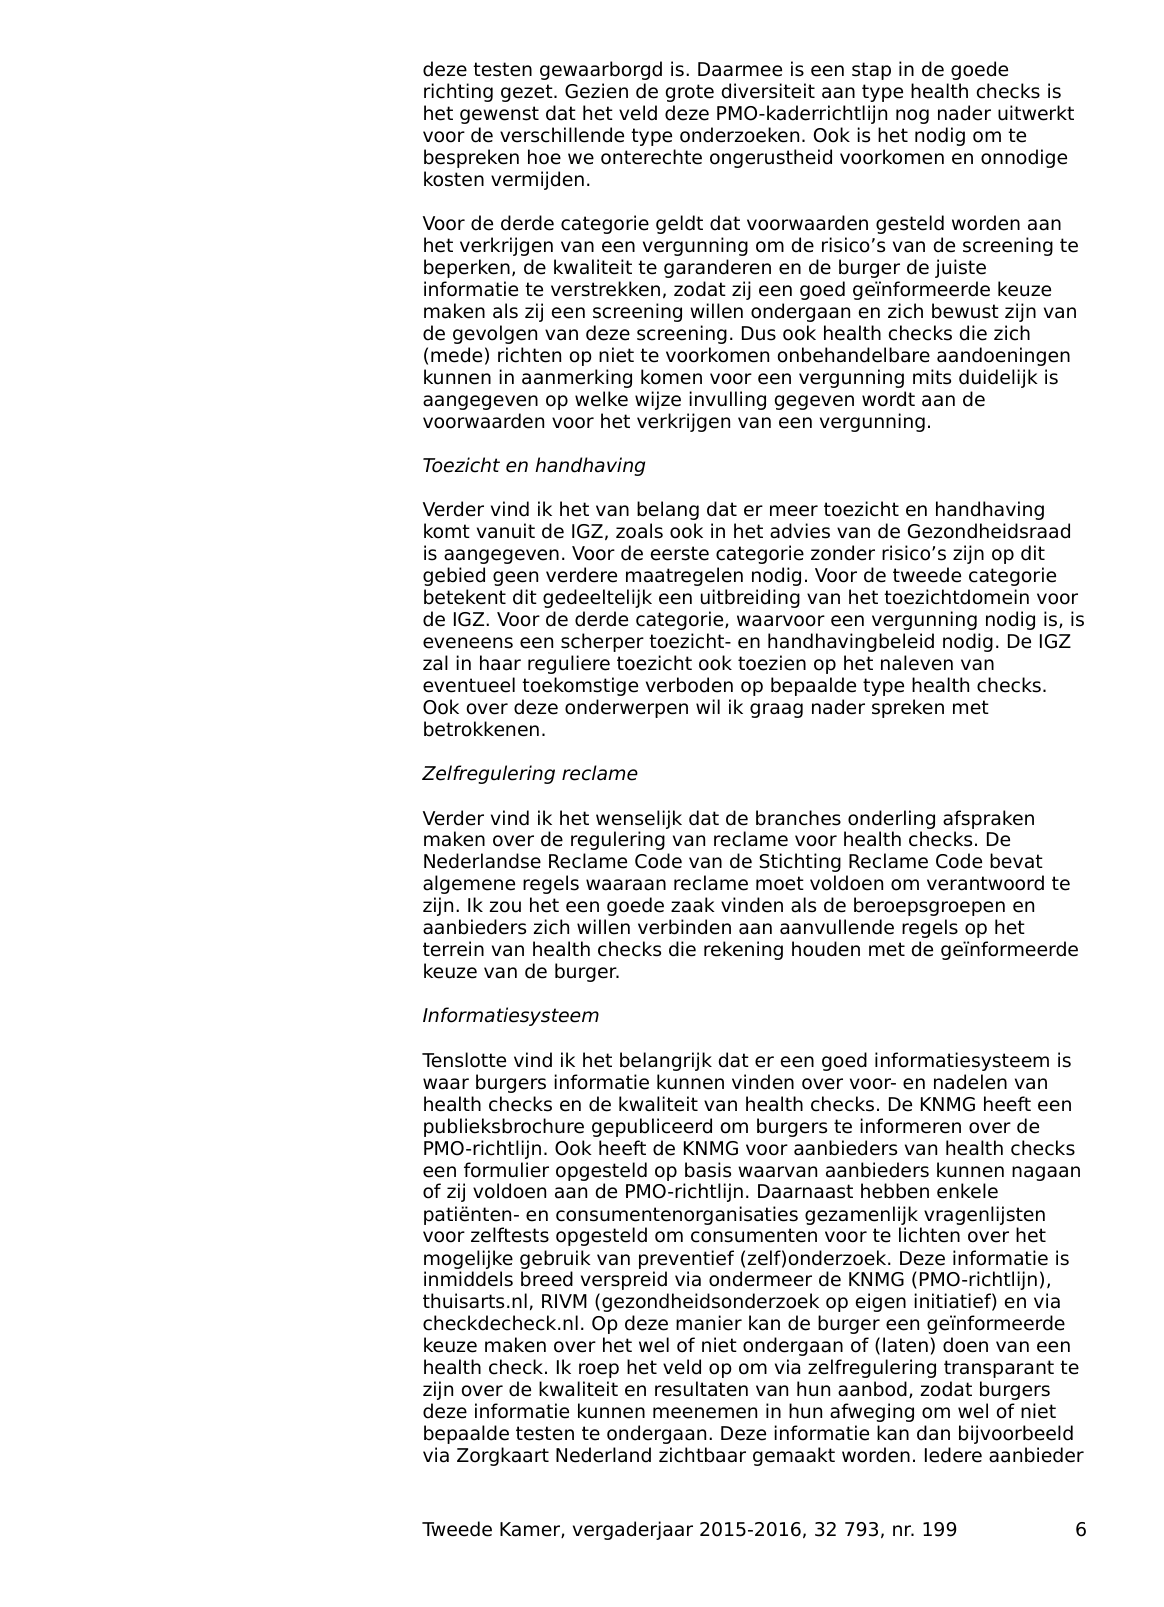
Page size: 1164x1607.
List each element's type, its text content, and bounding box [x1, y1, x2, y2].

text deze testen gewaarborgd is. Daarmee is een stap in de goede richting gezet. Gezien de grote diversiteit aan type health checks is het gewenst dat het veld deze PMO-kaderrichtlijn nog nader uitwerkt voor de verschillende type onderzoeken. Ook is het nodig om te bespreken hoe we onterechte ongerustheid voorkomen en onnodige kosten vermijden. [422, 59, 1087, 191]
subtitle Informatiesysteem [422, 1005, 1087, 1027]
text Verder vind ik het wenselijk dat de branches onderling afspraken maken over de regulering van reclame voor health checks. De Nederlandse Reclame Code van de Stichting Reclame Code bevat algemene regels waaraan reclame moet voldoen om verantwoord te zijn. Ik zou het een goede zaak vinden als de beroepsgroepen en aanbieders zich willen verbinden aan aanvullende regels op het terrein van health checks die rekening houden met de geïnformeerde keuze van de burger. [422, 807, 1087, 983]
text Verder vind ik het van belang dat er meer toezicht en handhaving komt vanuit de IGZ, zoals ook in het advies van de Gezondheidsraad is aangegeven. Voor de eerste categorie zonder risico’s zijn op dit gebied geen verdere maatregelen nodig. Voor de tweede categorie betekent dit gedeeltelijk een uitbreiding van het toezichtdomein voor de IGZ. Voor de derde categorie, waarvoor een vergunning nodig is, is eveneens een scherper toezicht- en handhavingbeleid nodig. De IGZ zal in haar reguliere toezicht ook toezien op het naleven van eventueel toekomstige verboden op bepaalde type health checks. Ook over deze onderwerpen wil ik graag nader spreken met betrokkenen. [422, 499, 1087, 741]
text Tenslotte vind ik het belangrijk dat er een goed informatiesysteem is waar burgers informatie kunnen vinden over voor- en nadelen van health checks en de kwaliteit van health checks. De KNMG heeft een publieksbrochure gepubliceerd om burgers te informeren over de PMO-richtlijn. Ook heeft de KNMG voor aanbieders van health checks een formulier opgesteld op basis waarvan aanbieders kunnen nagaan of zij voldoen aan de PMO-richtlijn. Daarnaast hebben enkele patiënten- en consumentenorganisaties gezamenlijk vragenlijsten voor zelftests opgesteld om consumenten voor te lichten over het mogelijke gebruik van preventief (zelf)onderzoek. Deze informatie is inmiddels breed verspreid via ondermeer de KNMG (PMO-richtlijn), thuisarts.nl, RIVM (gezondheidsonderzoek op eigen initiatief) en via checkdecheck.nl. Op deze manier kan de burger een geïnformeerde keuze maken over het wel of niet ondergaan of (laten) doen van een health check. Ik roep het veld op om via zelfregulering transparant te zijn over de kwaliteit en resultaten van hun aanbod, zodat burgers deze informatie kunnen meenemen in hun afweging om wel of niet bepaalde testen te ondergaan. Deze informatie kan dan bijvoorbeeld via Zorgkaart Nederland zichtbaar gemaakt worden. Iedere aanbieder [422, 1049, 1087, 1467]
text Voor de derde categorie geldt dat voorwaarden gesteld worden aan het verkrijgen van een vergunning om de risico’s van de screening te beperken, de kwaliteit te garanderen en de burger de juiste informatie te verstrekken, zodat zij een goed geïnformeerde keuze maken als zij een screening willen ondergaan en zich bewust zijn van de gevolgen van deze screening. Dus ook health checks die zich (mede) richten op niet te voorkomen onbehandelbare aandoeningen kunnen in aanmerking komen voor een vergunning mits duidelijk is aangegeven op welke wijze invulling gegeven wordt aan de voorwaarden voor het verkrijgen van een vergunning. [422, 213, 1087, 433]
subtitle Toezicht en handhaving [422, 455, 1087, 477]
subtitle Zelfregulering reclame [422, 763, 1087, 785]
